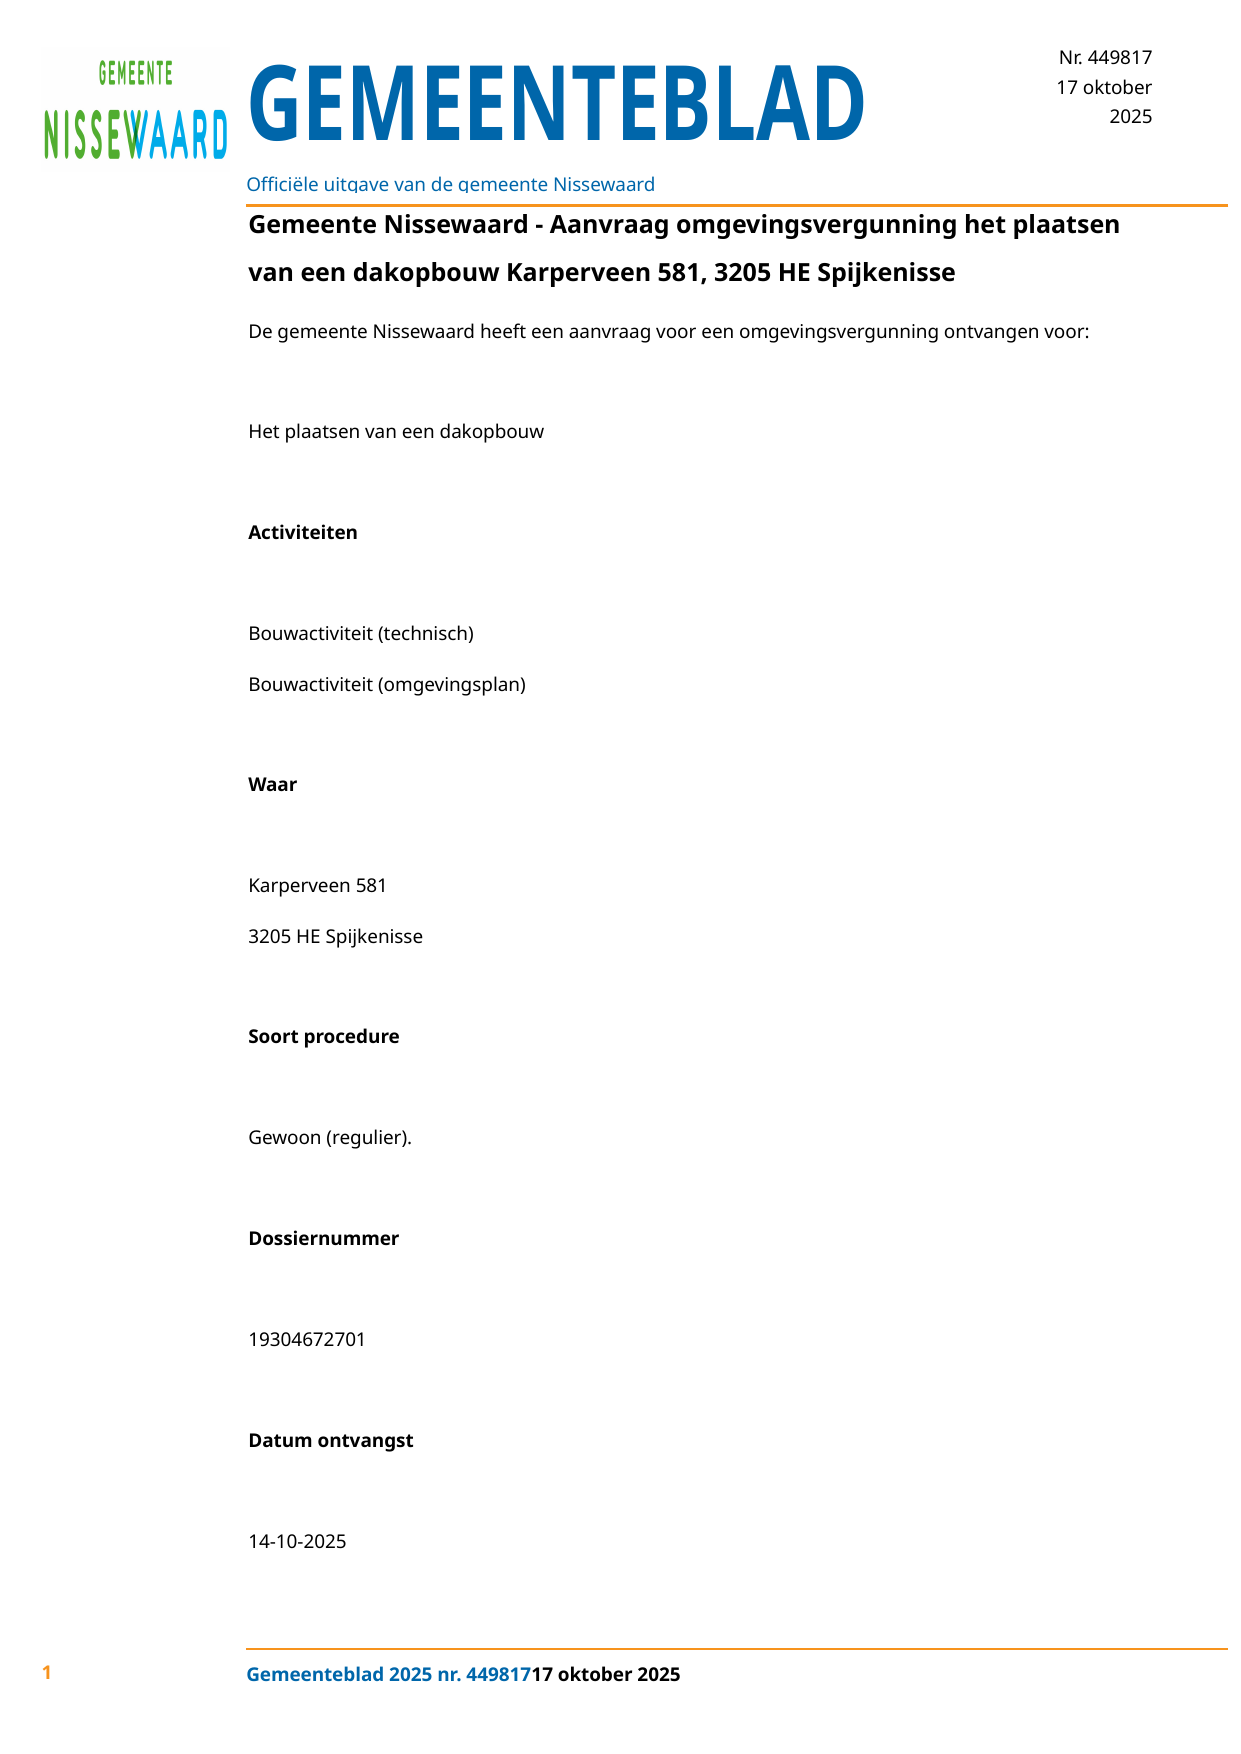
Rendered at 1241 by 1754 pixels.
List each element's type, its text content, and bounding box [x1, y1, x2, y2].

text Dossiernummer [248, 1225, 1152, 1251]
text Karperveen 581 [248, 872, 1152, 898]
picture [41, 47, 231, 172]
text Het plaatsen van een dakopbouw [248, 419, 1152, 444]
text Waar [248, 772, 1152, 797]
text 14-10-2025 [248, 1528, 1152, 1554]
text De gemeente Nissewaard heeft een aanvraag voor een omgevingsvergunning ontvangen voor: [248, 318, 1152, 344]
text Datum ontvangst [248, 1427, 1152, 1453]
text 3205 HE Spijkenisse [248, 923, 1152, 949]
text Gewoon (regulier). [248, 1124, 1152, 1150]
text Activiteiten [248, 519, 1152, 545]
text Soort procedure [248, 1024, 1152, 1049]
text Bouwactiviteit (omgevingsplan) [248, 671, 1152, 697]
text Gemeente Nissewaard - Aanvraag omgevingsvergunning het plaatsen van een dakopbouw Karperveen 581, 3205 HE Spijkenisse [248, 207, 1152, 288]
text Bouwactiviteit (technisch) [248, 620, 1152, 646]
text 19304672701 [248, 1326, 1152, 1352]
